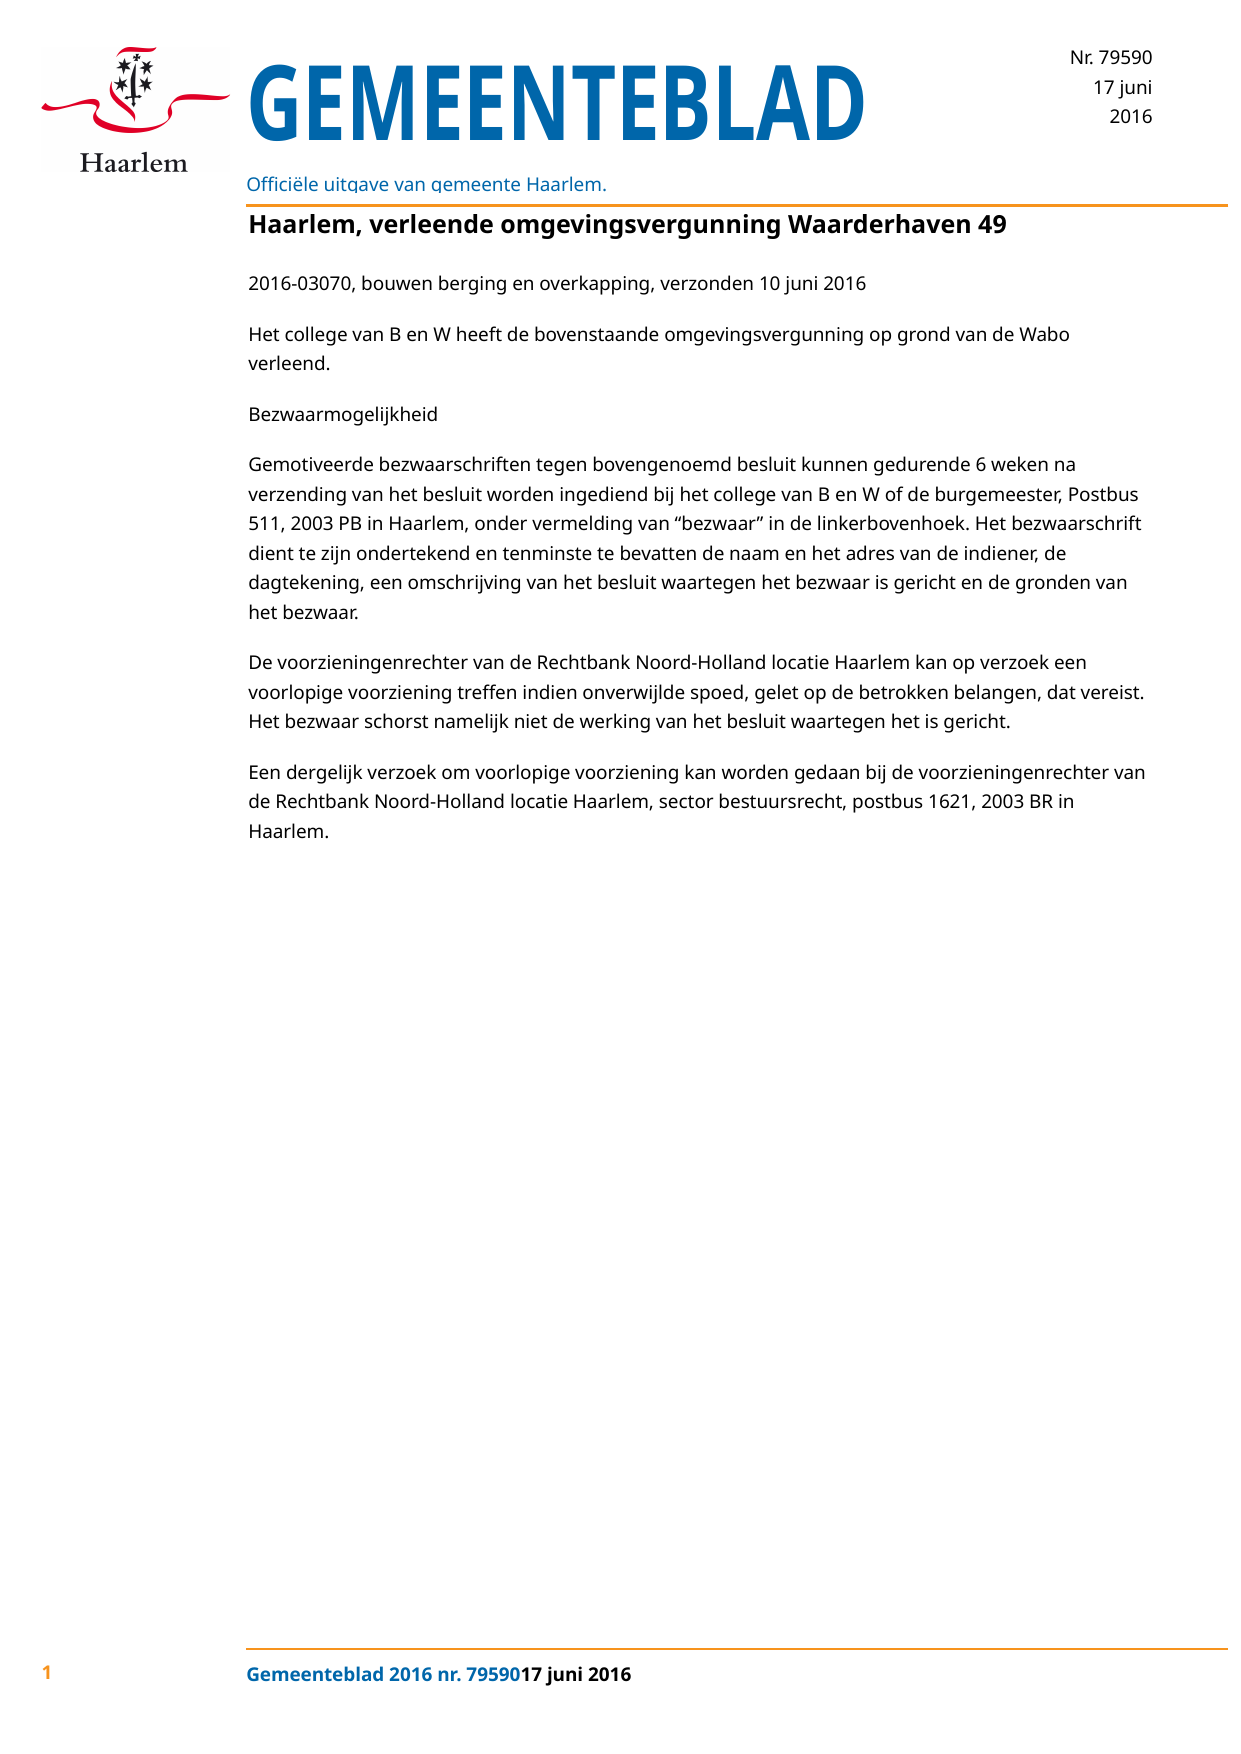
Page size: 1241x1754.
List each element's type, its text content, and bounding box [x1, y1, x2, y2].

text Gemotiveerde bezwaarschriften tegen bovengenoemd besluit kunnen gedurende 6 weken na verzending van het besluit worden ingediend bij het college van B en W of de burgemeester, Postbus 511, 2003 PB in Haarlem, onder vermelding van “bezwaar” in de linkerbovenhoek. Het bezwaarschrift dient te zijn ondertekend en tenminste te bevatten de naam en het adres van de indiener, de dagtekening, een omschrijving van het besluit waartegen het bezwaar is gericht en de gronden van het bezwaar. [248, 451, 1152, 625]
text Haarlem, verleende omgevingsvergunning Waarderhaven 49 [248, 207, 1152, 241]
text Het college van B en W heeft de bovenstaande omgevingsvergunning op grond van de Wabo verleend. [248, 321, 1152, 376]
text De voorzieningenrechter van de Rechtbank Noord-Holland locatie Haarlem kan op verzoek een voorlopige voorziening treffen indien onverwijlde spoed, gelet op de betrokken belangen, dat vereist. Het bezwaar schorst namelijk niet de werking van het besluit waartegen het is gericht. [248, 649, 1152, 734]
text 2016-03070, bouwen berging en overkapping, verzonden 10 juni 2016 [248, 270, 1152, 296]
text Bezwaarmogelijkheid [248, 401, 1152, 426]
picture [41, 47, 231, 172]
text Een dergelijk verzoek om voorlopige voorziening kan worden gedaan bij de voorzieningenrechter van de Rechtbank Noord-Holland locatie Haarlem, sector bestuursrecht, postbus 1621, 2003 BR in Haarlem. [248, 759, 1152, 844]
